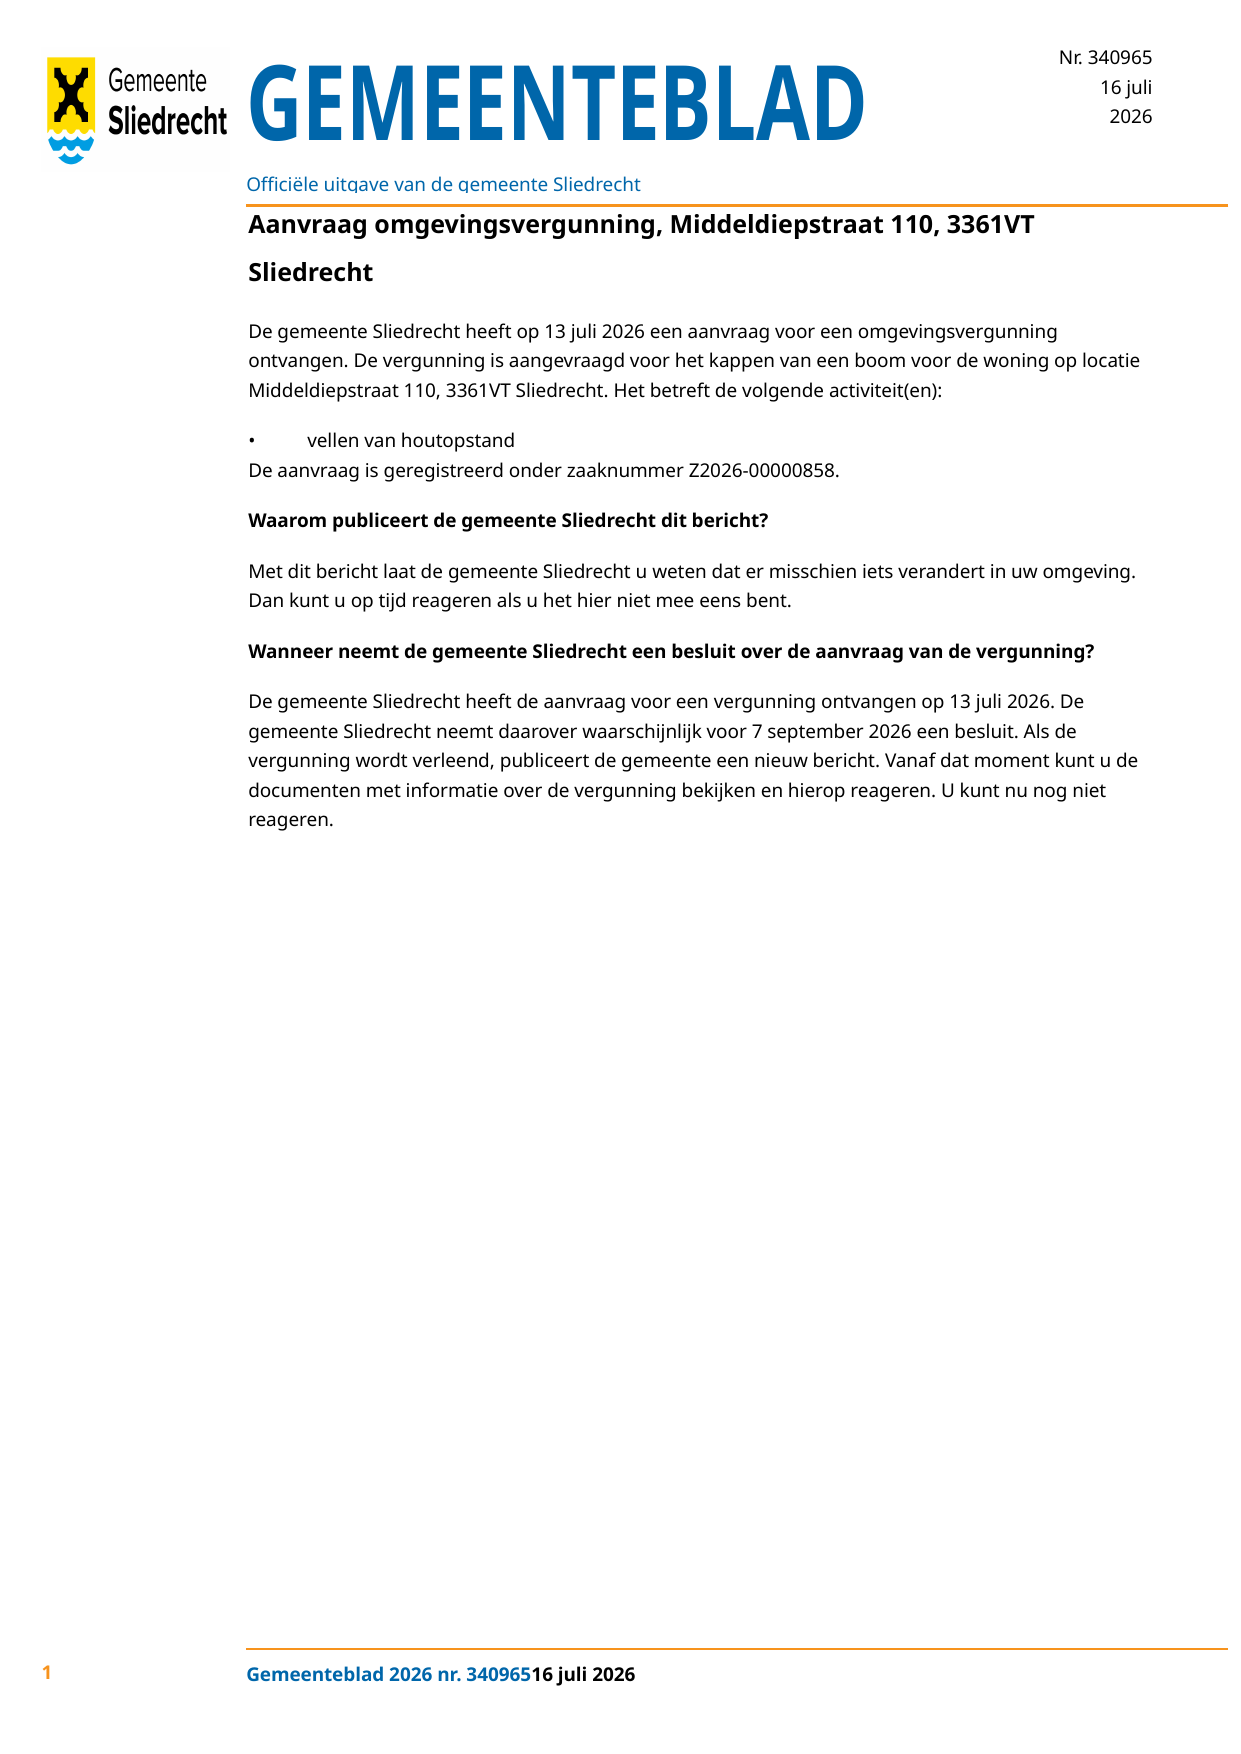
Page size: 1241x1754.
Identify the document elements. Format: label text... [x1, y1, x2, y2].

list vellen van houtopstand [248, 427, 1152, 453]
text De aanvraag is geregistreerd onder zaaknummer Z2026-00000858. [248, 457, 1152, 483]
text Met dit bericht laat de gemeente Sliedrecht u weten dat er misschien iets verandert in uw omgeving. Dan kunt u op tijd reageren als u het hier niet mee eens bent. [248, 558, 1152, 613]
text Waarom publiceert de gemeente Sliedrecht dit bericht? [248, 507, 1152, 533]
text Aanvraag omgevingsvergunning, Middeldiepstraat 110, 3361VT Sliedrecht [248, 207, 1152, 288]
text De gemeente Sliedrecht heeft op 13 juli 2026 een aanvraag voor een omgevingsvergunning ontvangen. De vergunning is aangevraagd voor het kappen van een boom voor de woning op locatie Middeldiepstraat 110, 3361VT Sliedrecht. Het betreft de volgende activiteit(en): [248, 318, 1152, 403]
picture [41, 47, 231, 172]
text De gemeente Sliedrecht heeft de aanvraag voor een vergunning ontvangen op 13 juli 2026. De gemeente Sliedrecht neemt daarover waarschijnlijk voor 7 september 2026 een besluit. Als de vergunning wordt verleend, publiceert de gemeente een nieuw bericht. Vanaf dat moment kunt u de documenten met informatie over de vergunning bekijken en hierop reageren. U kunt nu nog niet reageren. [248, 688, 1152, 832]
text Wanneer neemt de gemeente Sliedrecht een besluit over de aanvraag van de vergunning? [248, 638, 1152, 664]
